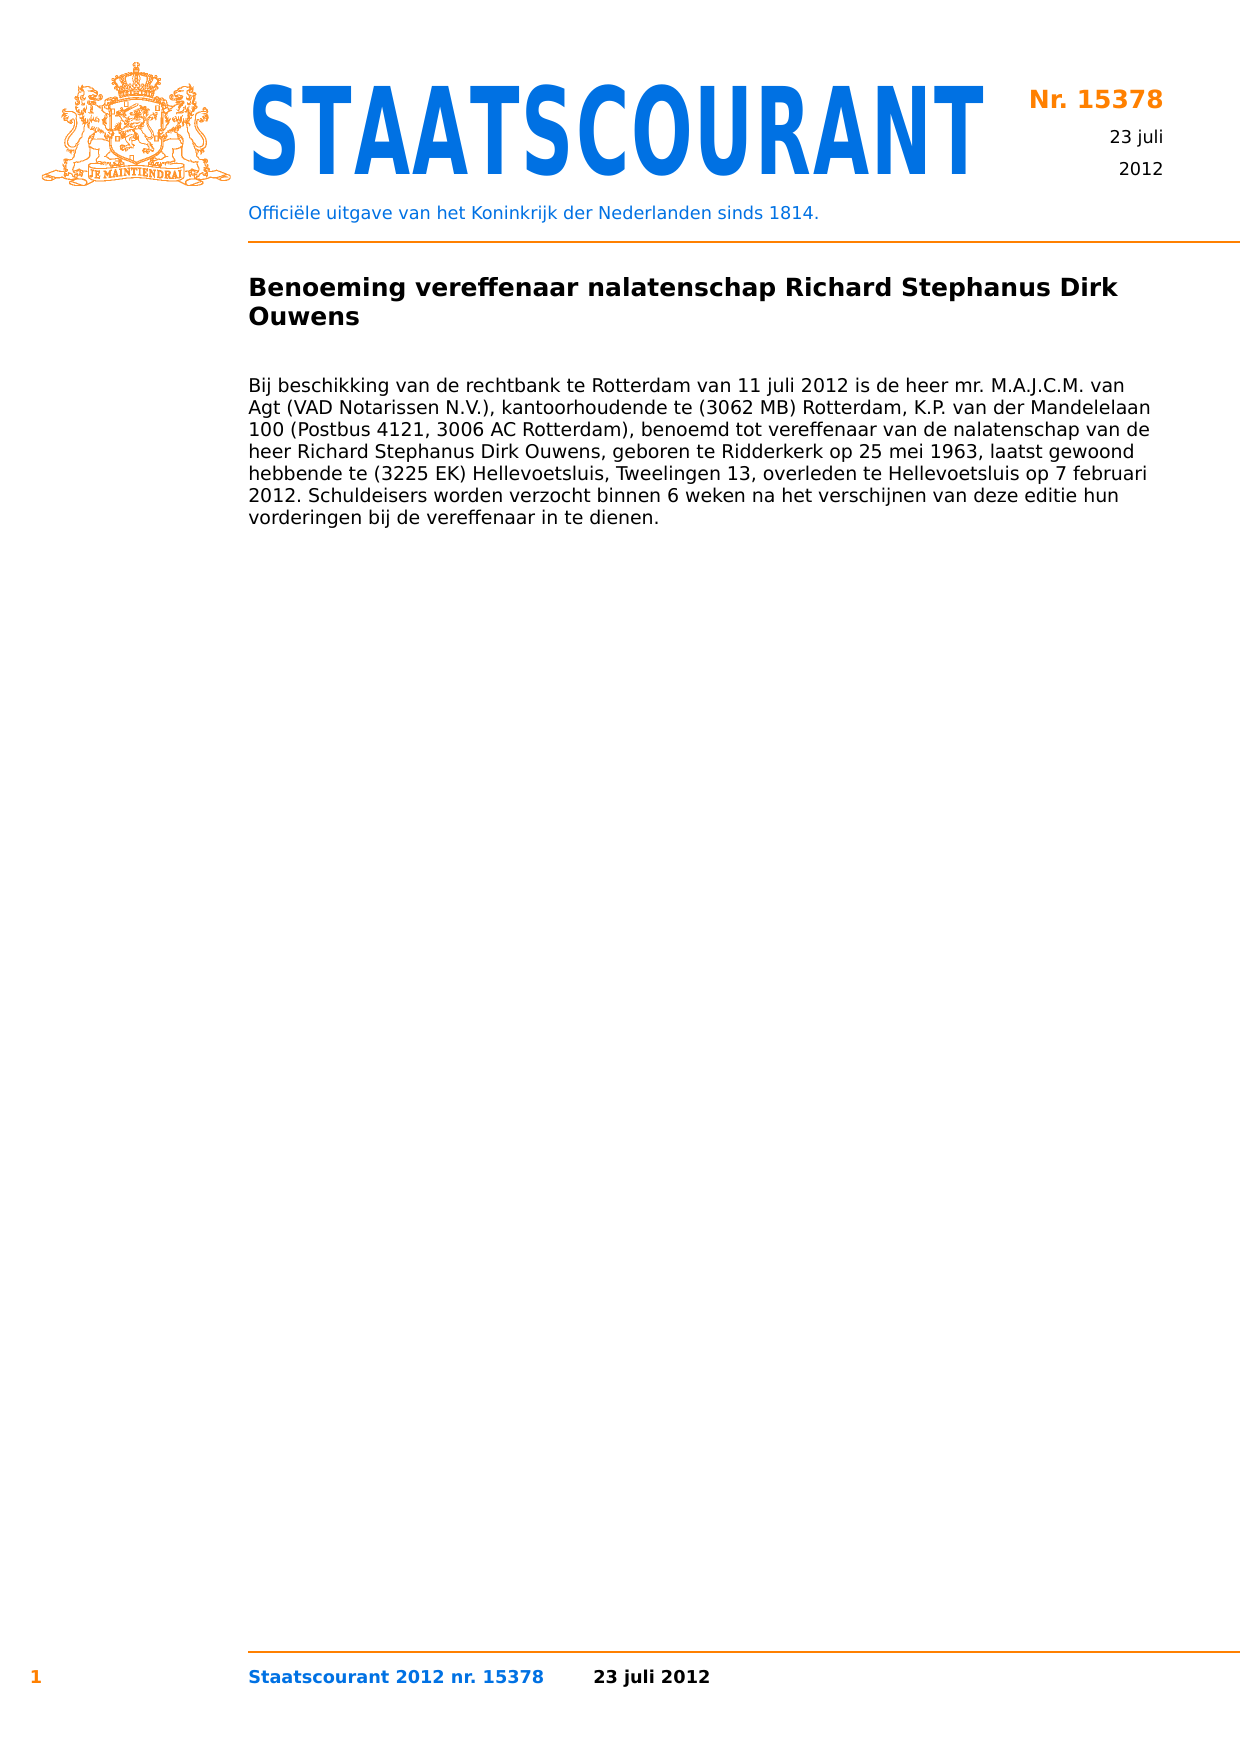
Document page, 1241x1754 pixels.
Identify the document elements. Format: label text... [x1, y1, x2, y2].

picture [41, 62, 231, 186]
table_cell 23 juli [998, 121, 1240, 153]
text Bij beschikking van de rechtbank te Rotterdam van 11 juli 2012 is de heer mr. M.A.J.C.M. van Agt (VAD Notarissen N.V.), kantoorhoudende te (3062 MB) Rotterdam, K.P. van der Mandelelaan 100 (Postbus 4121, 3006 AC Rotterdam), benoemd tot vereffenaar van de nalatenschap van de heer Richard Stephanus Dirk Ouwens, geboren te Ridderkerk op 25 mei 1963, laatst gewoond hebbende te (3225 EK) Hellevoetsluis, Tweelingen 13, overleden te Hellevoetsluis op 7 februari 2012. Schuldeisers worden verzocht binnen 6 weken na het verschijnen van deze editie hun vorderingen bij de vereffenaar in te dienen. [248, 375, 1163, 529]
table_cell 2012 [998, 153, 1240, 203]
table_cell Officiële uitgave van het Koninkrijk der Nederlanden sinds 1814. [248, 203, 1240, 241]
table_header STAATSCOURANT [248, 62, 998, 203]
subtitle Benoeming vereffenaar nalatenschap Richard Stephanus Dirk Ouwens [248, 273, 1163, 331]
table_header [25, 62, 248, 241]
table_header Nr. 15378 [998, 62, 1240, 121]
